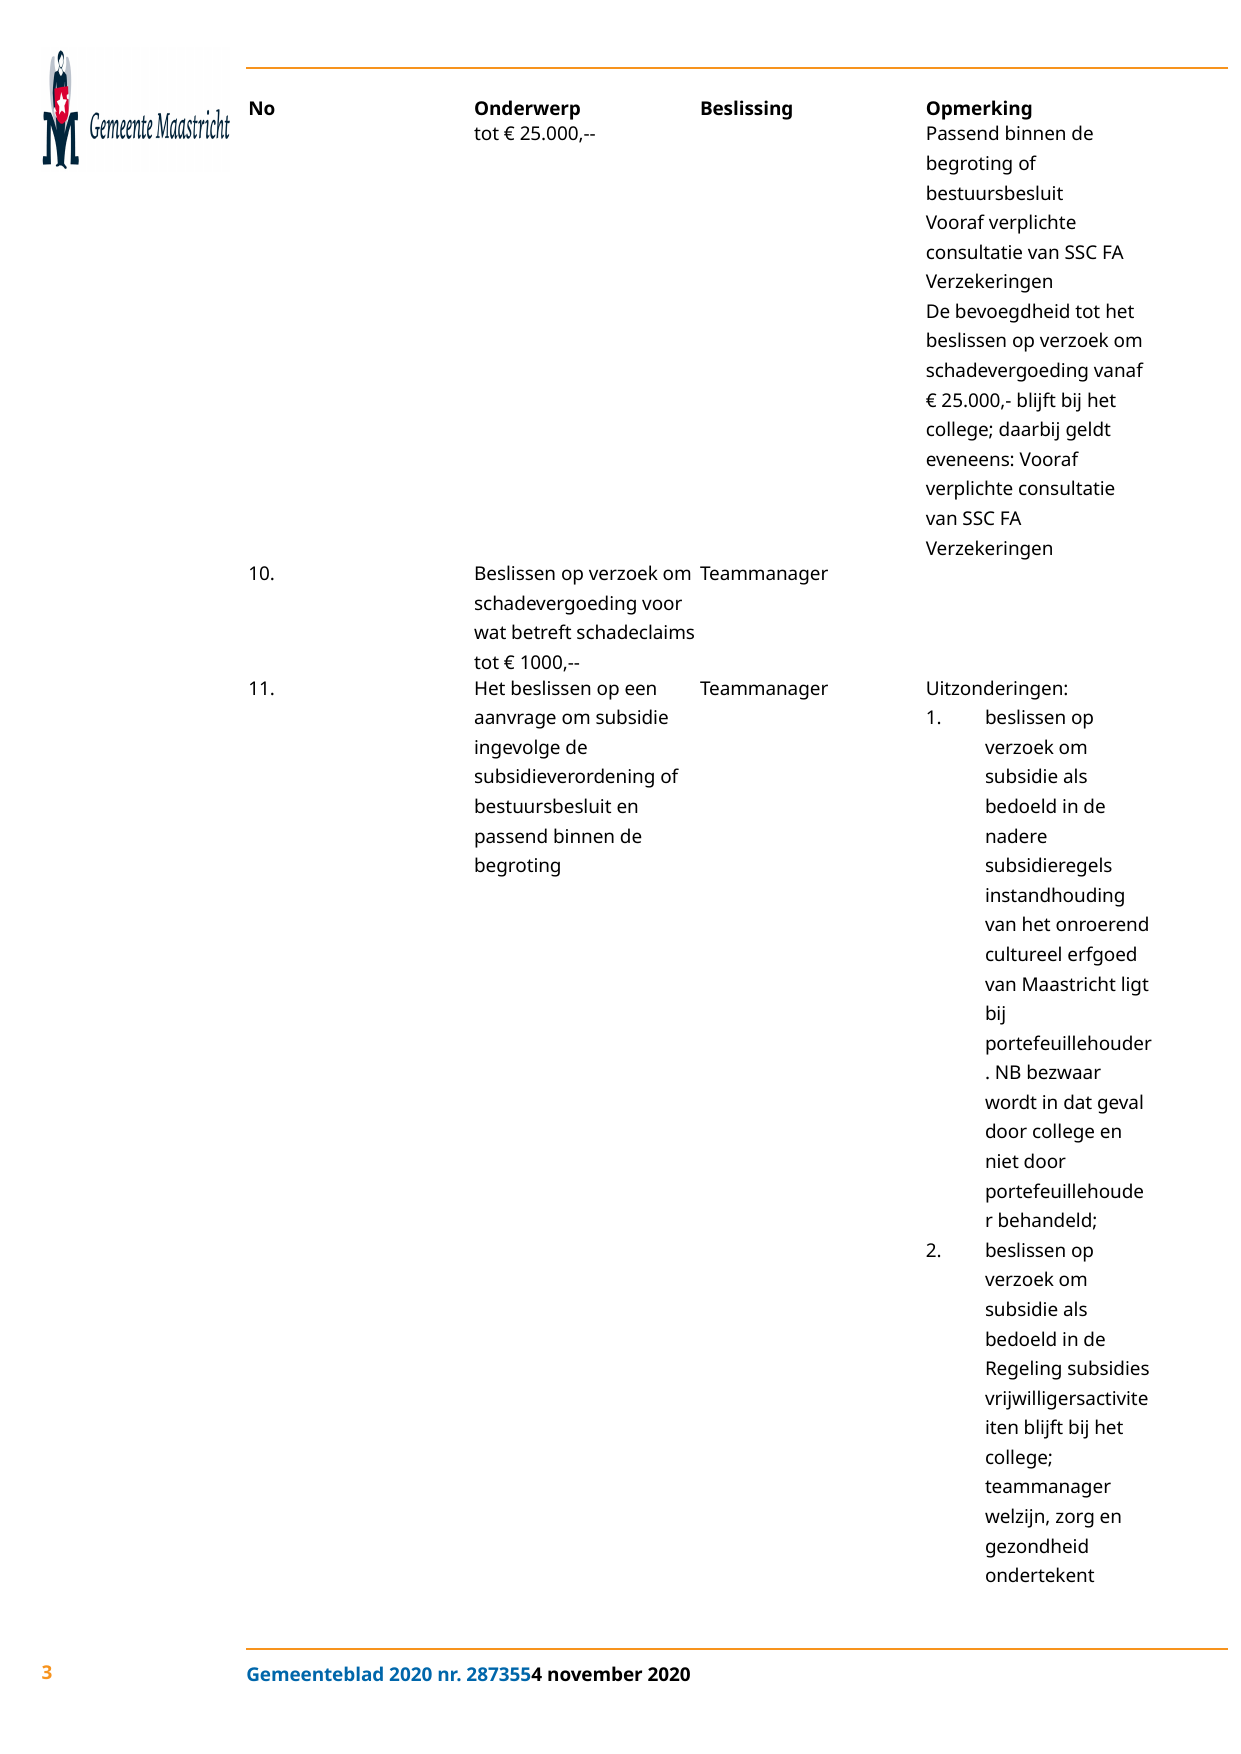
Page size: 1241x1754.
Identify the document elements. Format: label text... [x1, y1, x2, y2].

table_cell [248, 675, 474, 1588]
table_header Beslissing [700, 95, 926, 121]
table_header Onderwerp [474, 95, 700, 121]
table_header Opmerking [926, 95, 1152, 121]
table_cell Passend binnen de begroting of bestuursbesluit Vooraf verplichte consultatie van SSC FA Verzekeringen De bevoegdheid tot het beslissen op verzoek om schadevergoeding vanaf € 25.000,- blijft bij het college; daarbij geldt eveneens: Vooraf verplichte consultatie van SSC FA Verzekeringen [926, 121, 1152, 560]
picture [41, 47, 231, 172]
table_header No [248, 95, 474, 121]
table_cell [248, 121, 474, 560]
table_cell [926, 560, 1152, 675]
table_cell Het beslissen op een aanvrage om subsidie ingevolge de subsidieverordening of bestuursbesluit en passend binnen de begroting [474, 675, 700, 1588]
table_cell Beslissen op verzoek om schadevergoeding voor wat betreft schadeclaims tot € 1000,-- [474, 560, 700, 675]
table_cell [700, 121, 926, 560]
table_cell [248, 560, 474, 675]
table_cell Teammanager [700, 560, 926, 675]
table_cell Uitzonderingen: beslissen op verzoek om subsidie als bedoeld in de nadere subsidieregels instandhouding van het onroerend cultureel erfgoed van Maastricht ligt bij portefeuillehouder. NB bezwaar wordt in dat geval door college en niet door portefeuillehouder behandeld; beslissen op verzoek om subsidie als bedoeld in de Regeling subsidies vrijwilligersactiviteiten blijft bij het college; teammanager welzijn, zorg en gezondheid ondertekent [926, 675, 1152, 1588]
table_cell tot € 25.000,-- [474, 121, 700, 560]
table_cell Teammanager [700, 675, 926, 1588]
